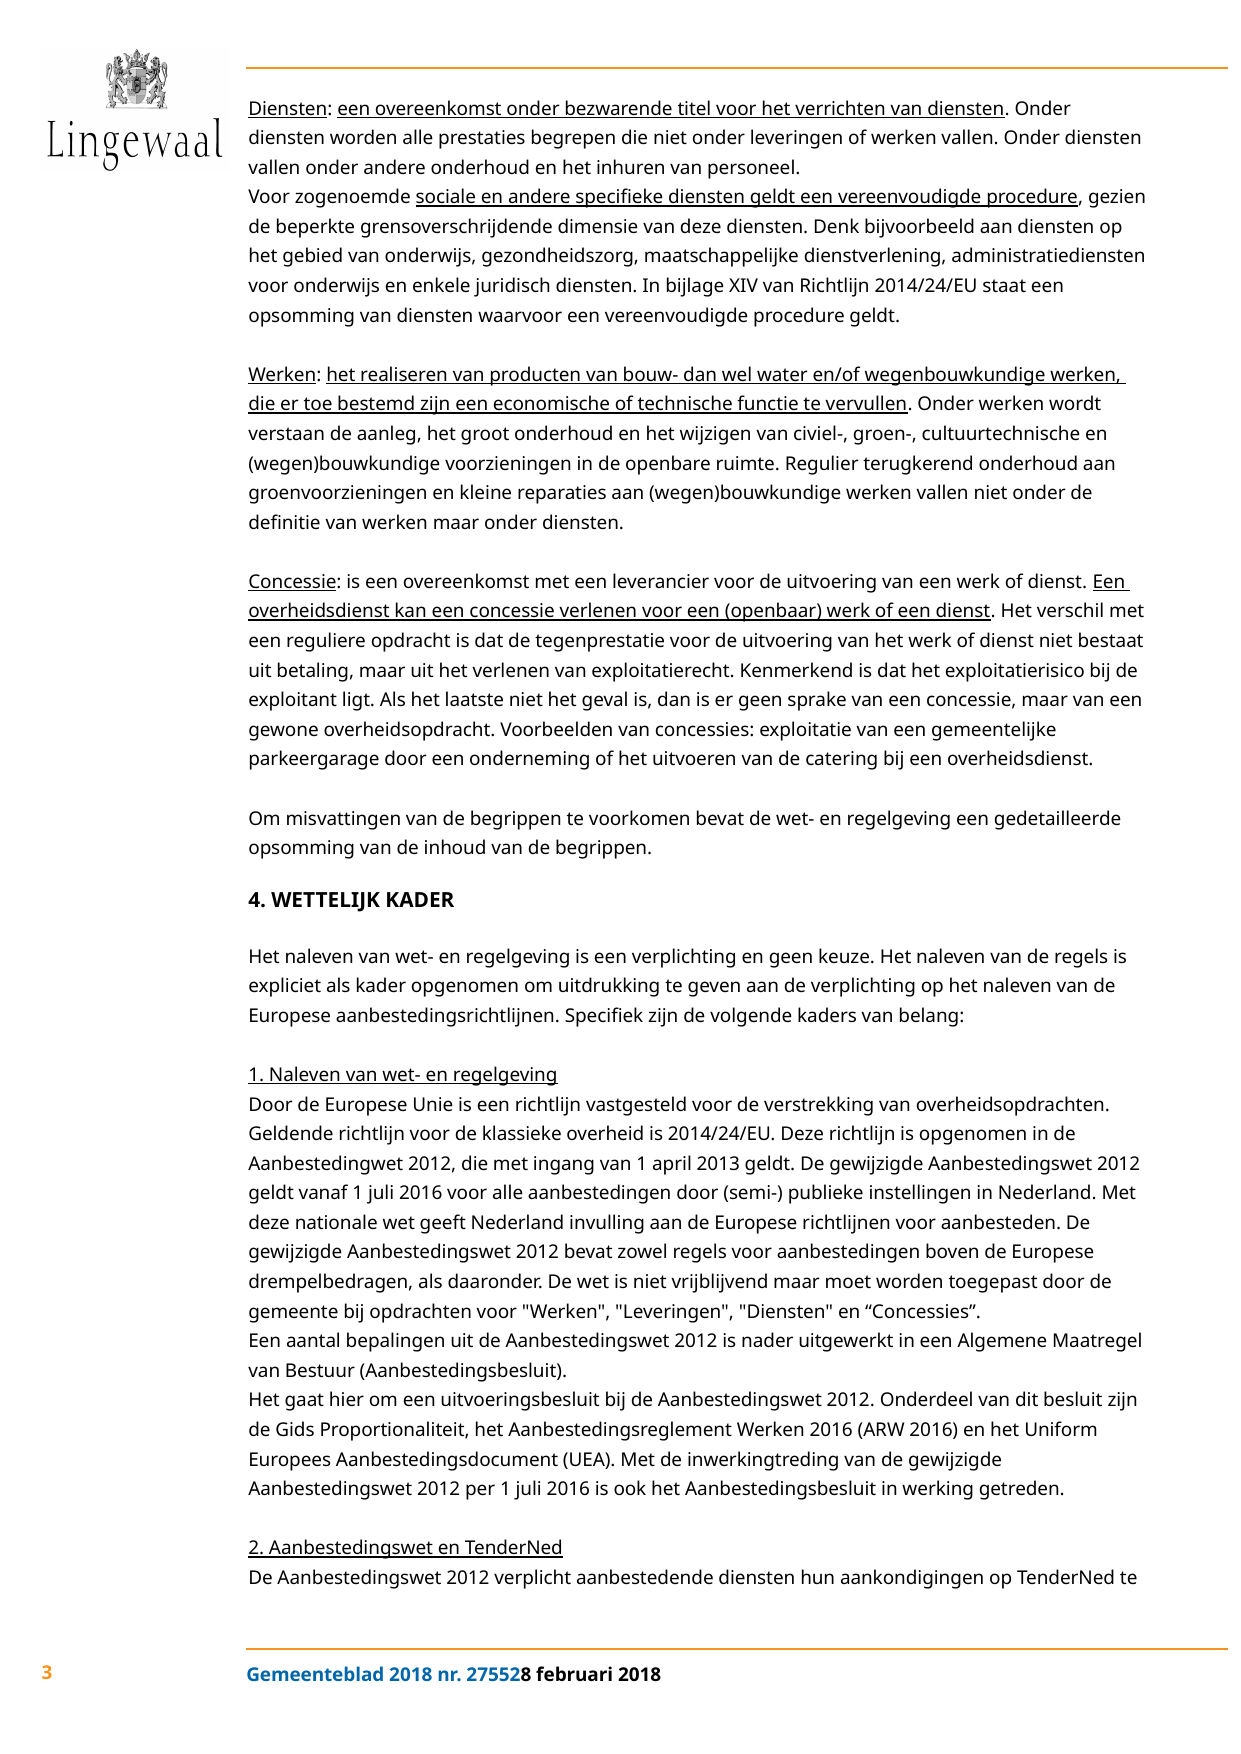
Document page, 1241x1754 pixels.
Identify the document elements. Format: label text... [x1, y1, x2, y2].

text Concessie: is een overeenkomst met een leverancier voor de uitvoering van een werk of dienst. Een overheidsdienst kan een concessie verlenen voor een (openbaar) werk of een dienst. Het verschil met een reguliere opdracht is dat de tegenprestatie voor de uitvoering van het werk of dienst niet bestaat uit betaling, maar uit het verlenen van exploitatierecht. Kenmerkend is dat het exploitatierisico bij de exploitant ligt. Als het laatste niet het geval is, dan is er geen sprake van een concessie, maar van een gewone overheidsopdracht. Voorbeelden van concessies: exploitatie van een gemeentelijke parkeergarage door een onderneming of het uitvoeren van de catering bij een overheidsdienst. [248, 568, 1152, 771]
text 2. Aanbestedingswet en TenderNed [248, 1534, 1152, 1560]
text Een aantal bepalingen uit de Aanbestedingswet 2012 is nader uitgewerkt in een Algemene Maatregel van Bestuur (Aanbestedingsbesluit). [248, 1327, 1152, 1383]
text Om misvattingen van de begrippen te voorkomen bevat de wet- en regelgeving een gedetailleerde opsomming van de inhoud van de begrippen. [248, 805, 1152, 860]
text 4. WETTELIJK KADER [248, 885, 1152, 913]
text De Aanbestedingswet 2012 verplicht aanbestedende diensten hun aankondigingen op TenderNed te [248, 1564, 1152, 1590]
text Voor zogenoemde sociale en andere specifieke diensten geldt een vereenvoudigde procedure, gezien de beperkte grensoverschrijdende dimensie van deze diensten. Denk bijvoorbeeld aan diensten op het gebied van onderwijs, gezondheidszorg, maatschappelijke dienstverlening, administratiediensten voor onderwijs en enkele juridisch diensten. In bijlage XIV van Richtlijn 2014/24/EU staat een opsomming van diensten waarvoor een vereenvoudigde procedure geldt. [248, 183, 1152, 328]
picture [41, 47, 231, 172]
text Werken: het realiseren van producten van bouw- dan wel water en/of wegenbouwkundige werken, die er toe bestemd zijn een economische of technische functie te vervullen. Onder werken wordt verstaan de aanleg, het groot onderhoud en het wijzigen van civiel-, groen-, cultuurtechnische en (wegen)bouwkundige voorzieningen in de openbare ruimte. Regulier terugkerend onderhoud aan groenvoorzieningen en kleine reparaties aan (wegen)bouwkundige werken vallen niet onder de definitie van werken maar onder diensten. [248, 361, 1152, 535]
text Diensten: een overeenkomst onder bezwarende titel voor het verrichten van diensten. Onder diensten worden alle prestaties begrepen die niet onder leveringen of werken vallen. Onder diensten vallen onder andere onderhoud en het inhuren van personeel. [248, 95, 1152, 180]
text Het naleven van wet- en regelgeving is een verplichting en geen keuze. Het naleven van de regels is expliciet als kader opgenomen om uitdrukking te geven aan de verplichting op het naleven van de Europese aanbestedingsrichtlijnen. Specifiek zijn de volgende kaders van belang: [248, 943, 1152, 1028]
text Door de Europese Unie is een richtlijn vastgesteld voor de verstrekking van overheidsopdrachten. Geldende richtlijn voor de klassieke overheid is 2014/24/EU. Deze richtlijn is opgenomen in de Aanbestedingwet 2012, die met ingang van 1 april 2013 geldt. De gewijzigde Aanbestedingswet 2012 geldt vanaf 1 juli 2016 voor alle aanbestedingen door (semi-) publieke instellingen in Nederland. Met deze nationale wet geeft Nederland invulling aan de Europese richtlijnen voor aanbesteden. De gewijzigde Aanbestedingswet 2012 bevat zowel regels voor aanbestedingen boven de Europese drempelbedragen, als daaronder. De wet is niet vrijblijvend maar moet worden toegepast door de gemeente bij opdrachten voor "Werken", "Leveringen", "Diensten" en “Concessies”. [248, 1091, 1152, 1323]
text Het gaat hier om een uitvoeringsbesluit bij de Aanbestedingswet 2012. Onderdeel van dit besluit zijn de Gids Proportionaliteit, het Aanbestedingsreglement Werken 2016 (ARW 2016) en het Uniform Europees Aanbestedingsdocument (UEA). Met de inwerkingtreding van de gewijzigde Aanbestedingswet 2012 per 1 juli 2016 is ook het Aanbestedingsbesluit in werking getreden. [248, 1387, 1152, 1501]
text 1. Naleven van wet- en regelgeving [248, 1061, 1152, 1087]
